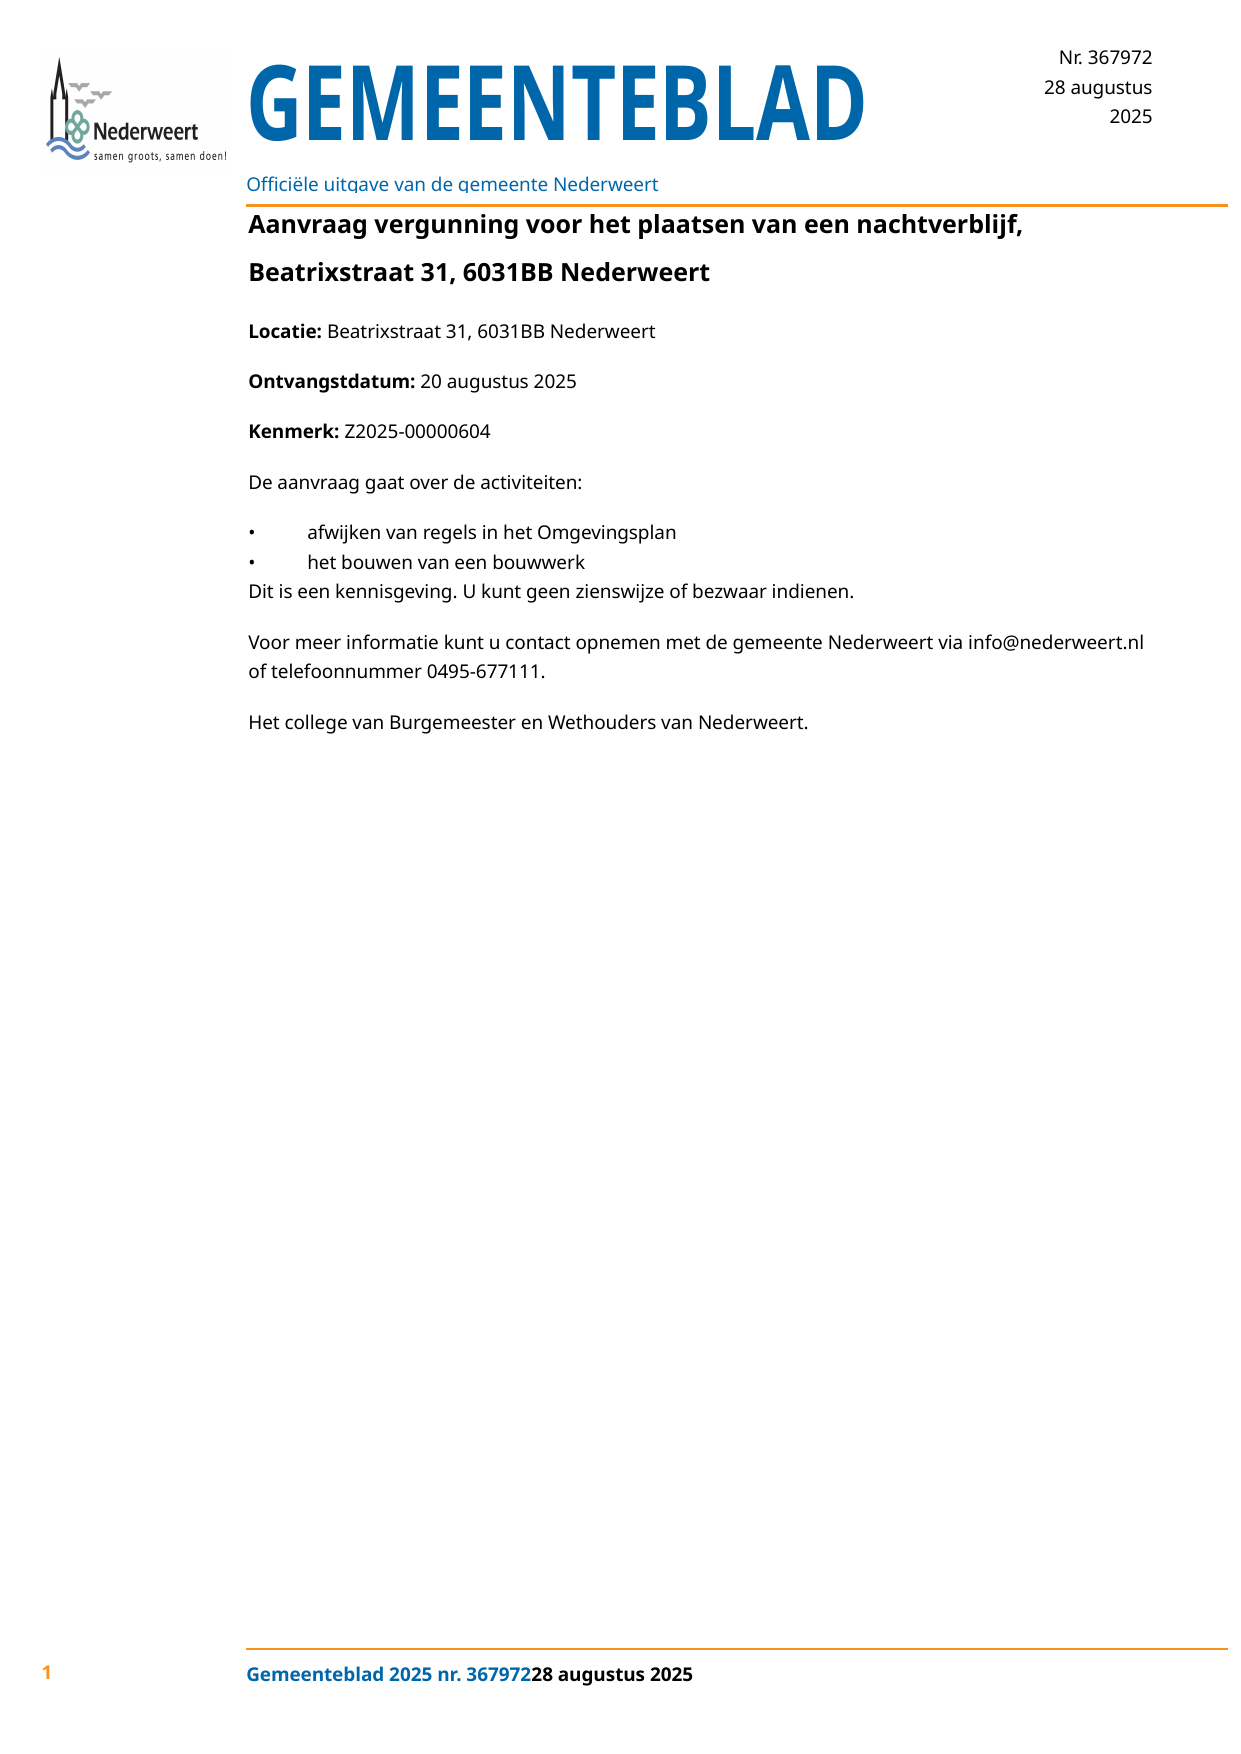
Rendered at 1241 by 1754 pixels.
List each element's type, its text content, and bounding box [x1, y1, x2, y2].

text Locatie: Beatrixstraat 31, 6031BB Nederweert [248, 318, 1152, 344]
text Het college van Burgemeester en Wethouders van Nederweert. [248, 709, 1152, 735]
text Aanvraag vergunning voor het plaatsen van een nachtverblijf, Beatrixstraat 31, 6031BB Nederweert [248, 207, 1152, 288]
text Ontvangstdatum: 20 augustus 2025 [248, 368, 1152, 394]
text Kenmerk: Z2025-00000604 [248, 419, 1152, 444]
list het bouwen van een bouwwerk [248, 549, 1152, 575]
text De aanvraag gaat over de activiteiten: [248, 469, 1152, 495]
list afwijken van regels in het Omgevingsplan [248, 519, 1152, 545]
text Voor meer informatie kunt u contact opnemen met de gemeente Nederweert via info@nederweert.nl of telefoonnummer 0495-677111. [248, 629, 1152, 684]
picture [41, 47, 231, 172]
text Dit is een kennisgeving. U kunt geen zienswijze of bezwaar indienen. [248, 579, 1152, 604]
